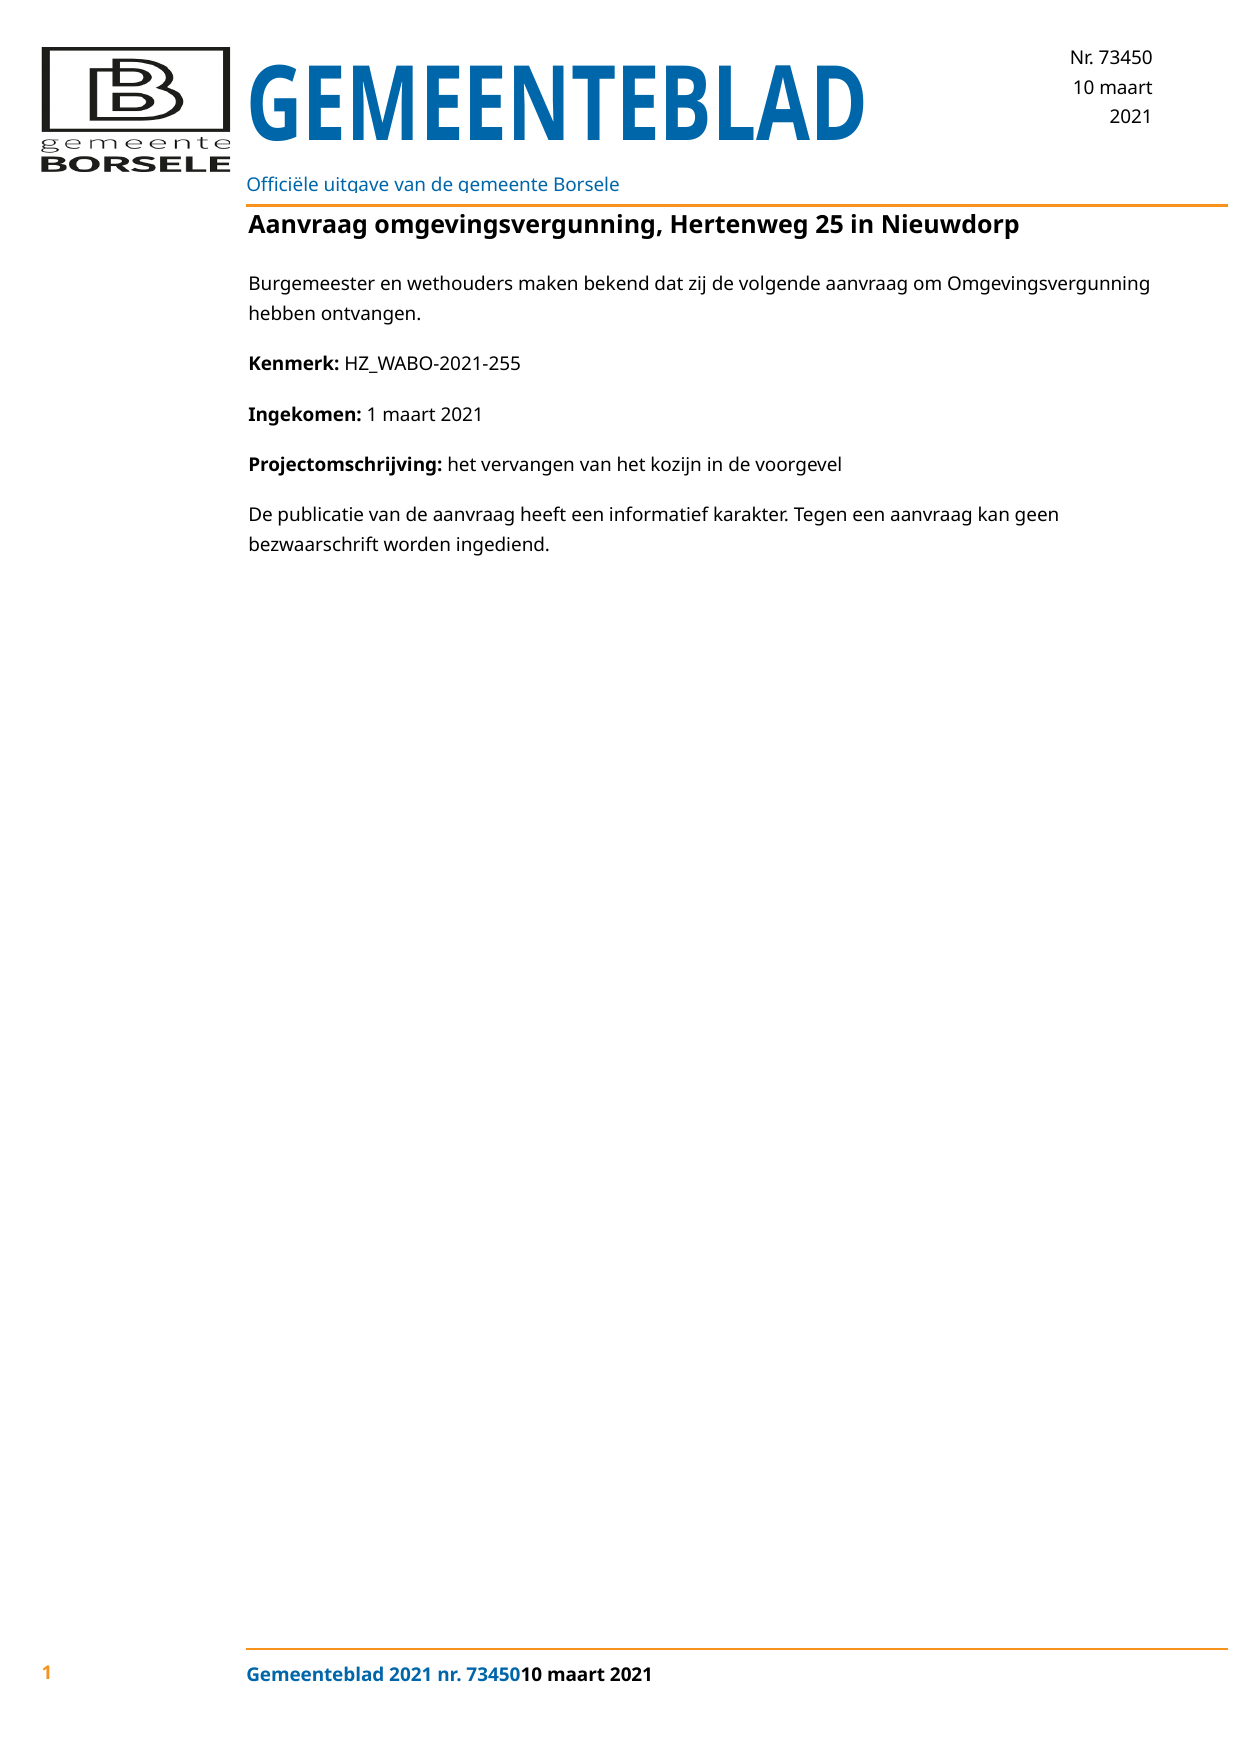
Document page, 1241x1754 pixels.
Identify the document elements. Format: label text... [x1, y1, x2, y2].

text Aanvraag omgevingsvergunning, Hertenweg 25 in Nieuwdorp [248, 207, 1152, 241]
text Ingekomen: 1 maart 2021 [248, 401, 1152, 426]
text De publicatie van de aanvraag heeft een informatief karakter. Tegen een aanvraag kan geen bezwaarschrift worden ingediend. [248, 502, 1152, 557]
text Projectomschrijving: het vervangen van het kozijn in de voorgevel [248, 451, 1152, 477]
picture [41, 47, 231, 172]
text Burgemeester en wethouders maken bekend dat zij de volgende aanvraag om Omgevingsvergunning hebben ontvangen. [248, 270, 1152, 326]
text Kenmerk: HZ_WABO-2021-255 [248, 350, 1152, 376]
